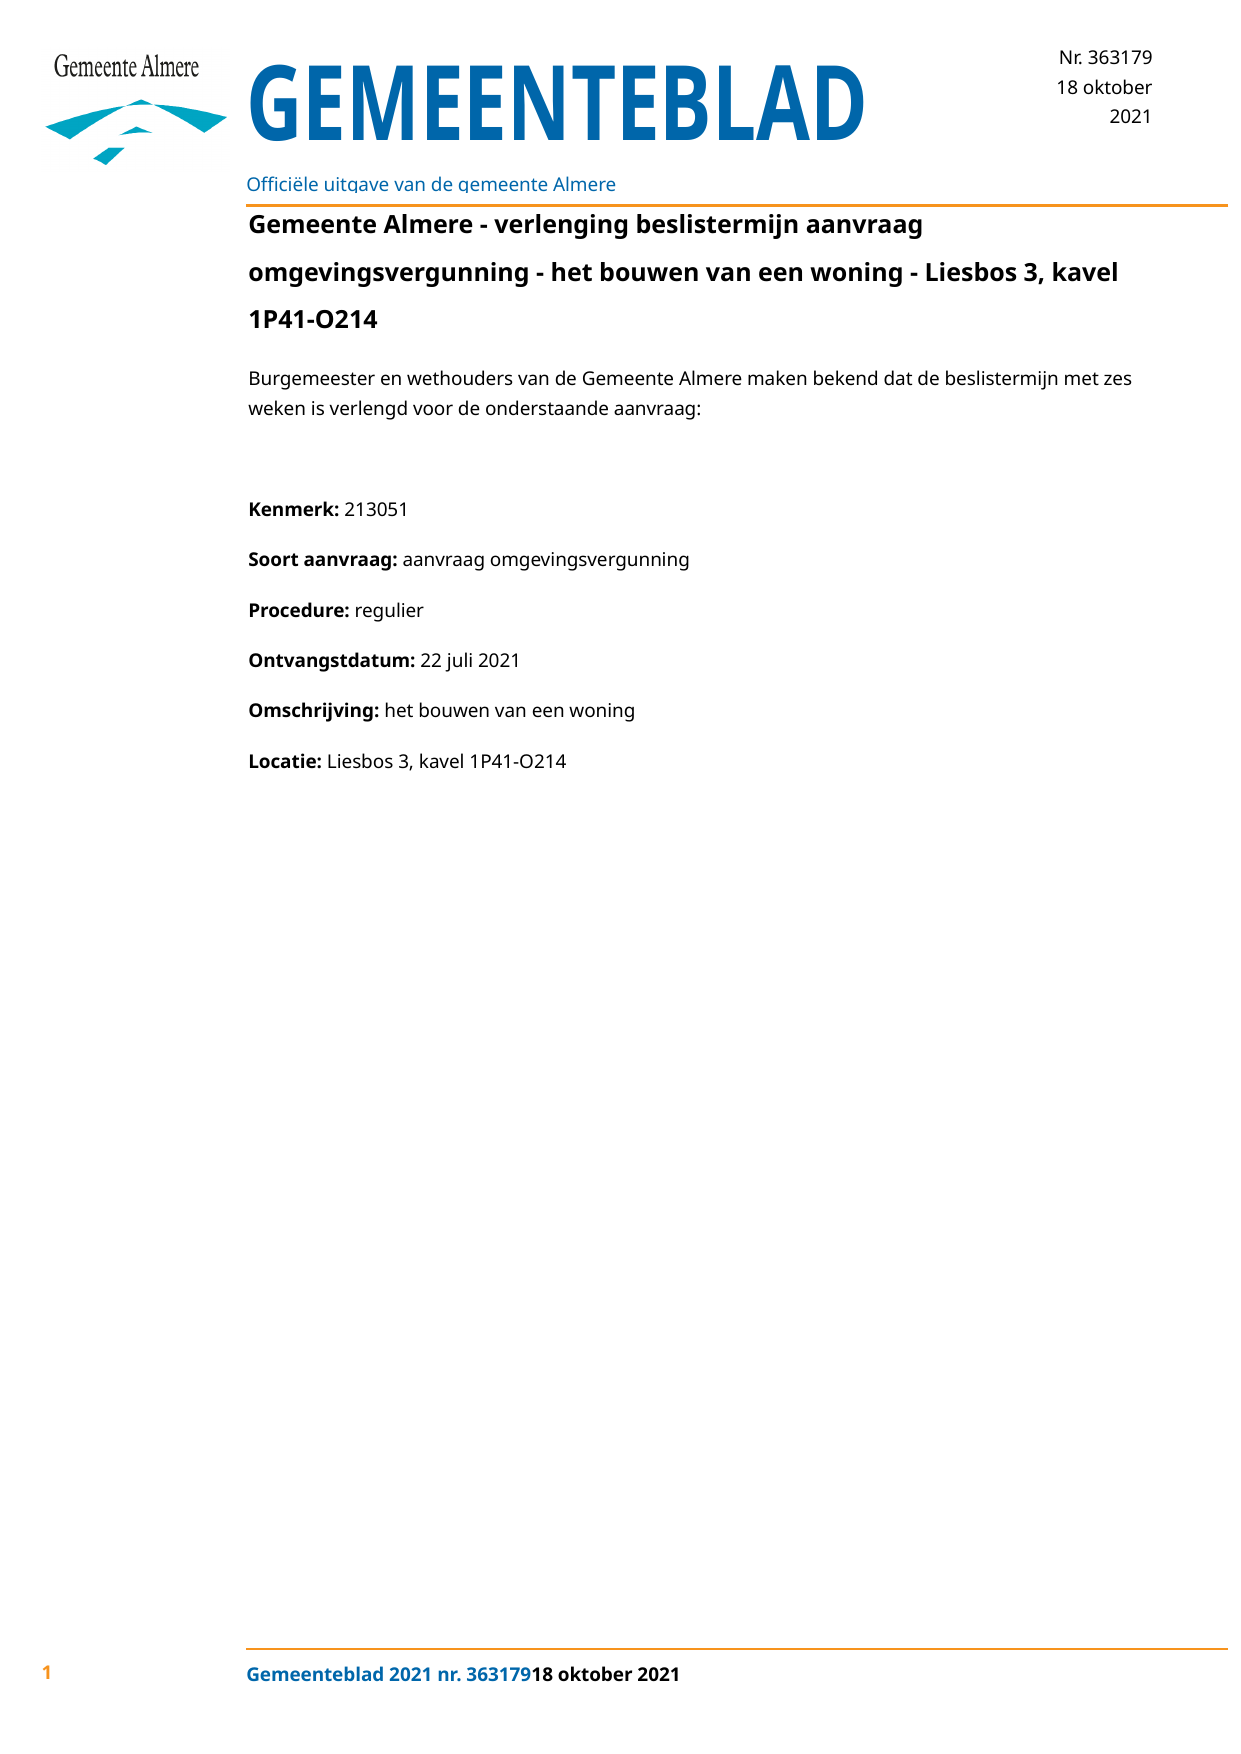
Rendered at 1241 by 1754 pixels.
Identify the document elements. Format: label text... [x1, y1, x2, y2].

text Soort aanvraag: aanvraag omgevingsvergunning [248, 546, 1152, 572]
text Burgemeester en wethouders van de Gemeente Almere maken bekend dat de beslistermijn met zes weken is verlengd voor de onderstaande aanvraag: [248, 366, 1152, 421]
text Omschrijving: het bouwen van een woning [248, 698, 1152, 723]
text Procedure: regulier [248, 597, 1152, 622]
text Ontvangstdatum: 22 juli 2021 [248, 647, 1152, 673]
picture [41, 47, 231, 172]
text Locatie: Liesbos 3, kavel 1P41-O214 [248, 748, 1152, 774]
text Kenmerk: 213051 [248, 496, 1152, 522]
text Gemeente Almere - verlenging beslistermijn aanvraag omgevingsvergunning - het bouwen van een woning - Liesbos 3, kavel 1P41-O214 [248, 207, 1152, 336]
